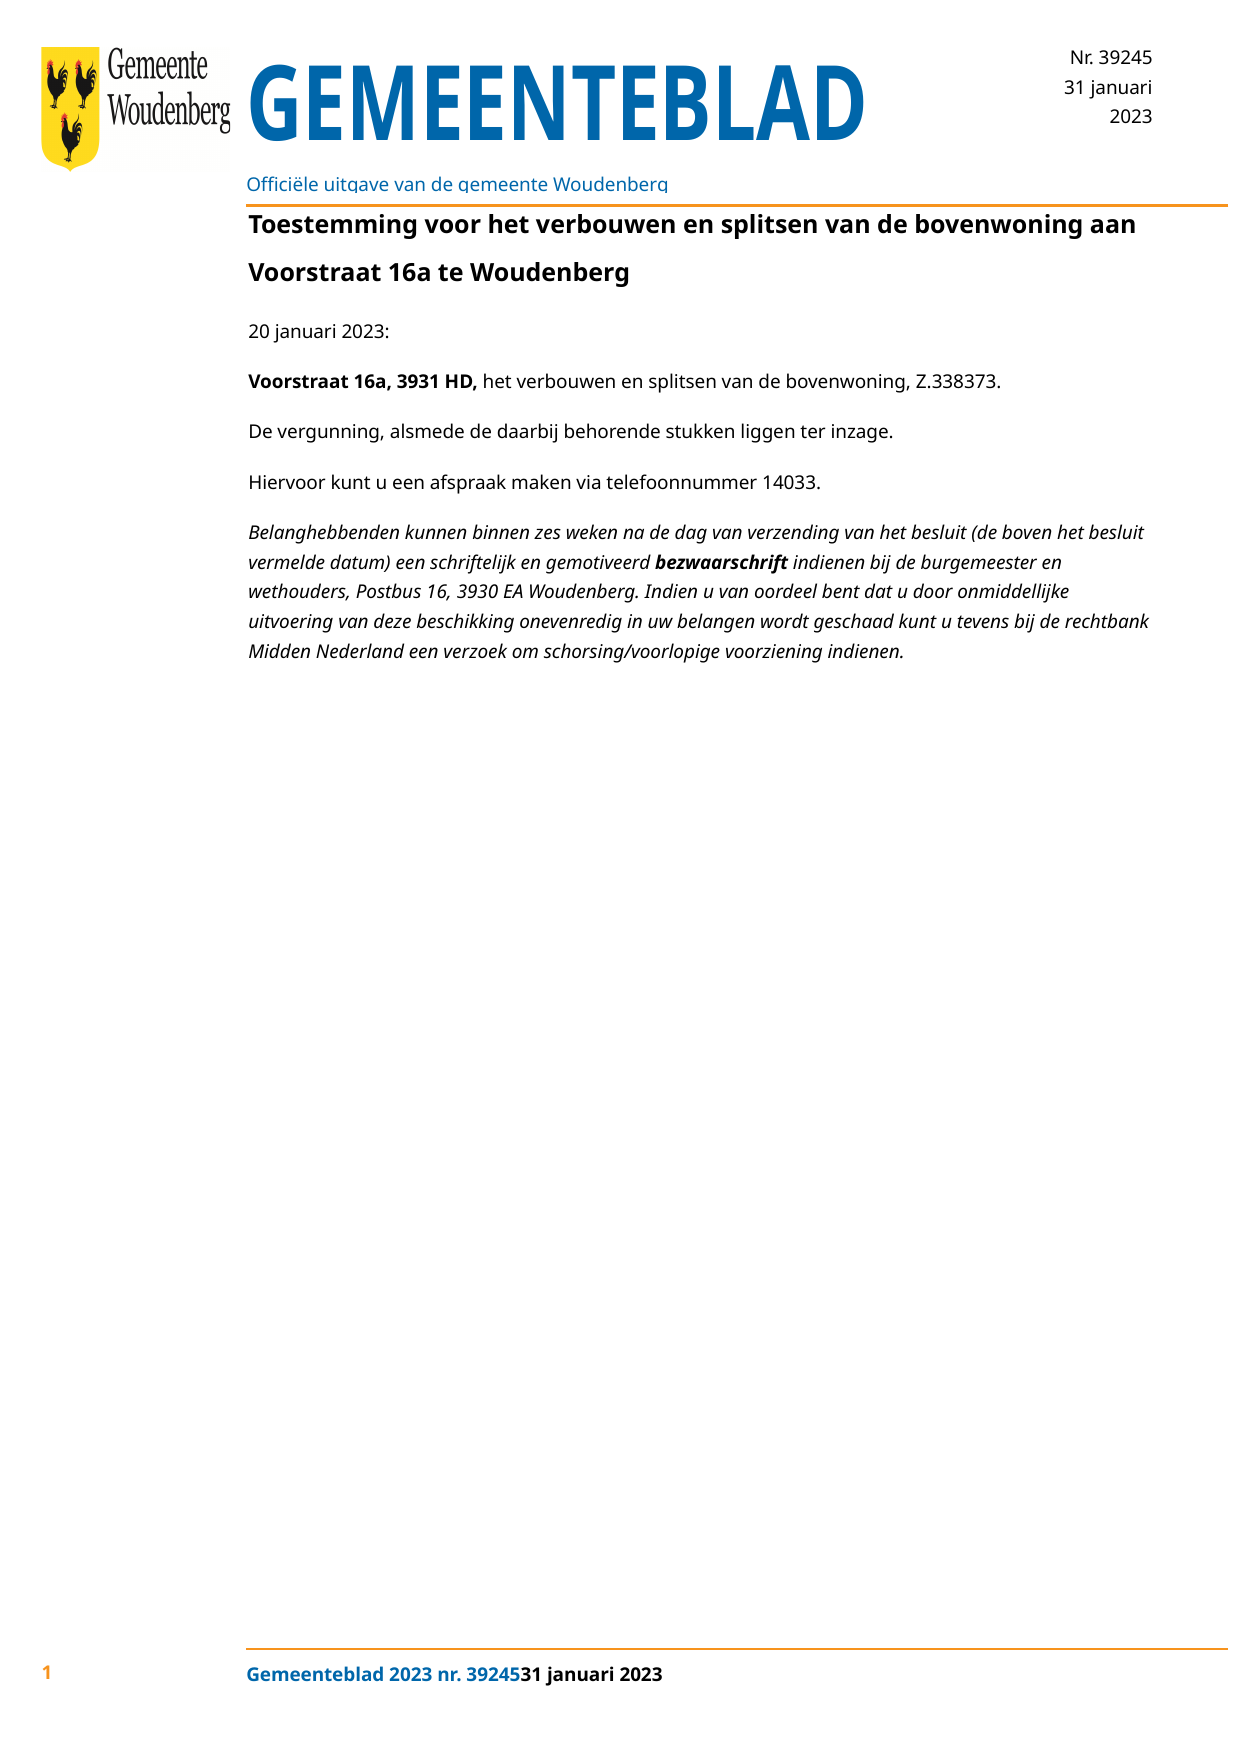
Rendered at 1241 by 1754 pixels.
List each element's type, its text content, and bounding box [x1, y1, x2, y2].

text Toestemming voor het verbouwen en splitsen van de bovenwoning aan Voorstraat 16a te Woudenberg [248, 207, 1152, 288]
text De vergunning, alsmede de daarbij behorende stukken liggen ter inzage. [248, 419, 1152, 444]
text Voorstraat 16a, 3931 HD, het verbouwen en splitsen van de bovenwoning, Z.338373. [248, 368, 1152, 394]
text 20 januari 2023: [248, 318, 1152, 344]
picture [41, 47, 231, 172]
text Belanghebbenden kunnen binnen zes weken na de dag van verzending van het besluit (de boven het besluit vermelde datum) een schriftelijk en gemotiveerd bezwaarschrift indienen bij de burgemeester en wethouders, Postbus 16, 3930 EA Woudenberg. Indien u van oordeel bent dat u door onmiddellijke uitvoering van deze beschikking onevenredig in uw belangen wordt geschaad kunt u tevens bij de rechtbank Midden Nederland een verzoek om schorsing/voorlopige voorziening indienen. [248, 519, 1152, 664]
text Hiervoor kunt u een afspraak maken via telefoonnummer 14033. [248, 469, 1152, 495]
